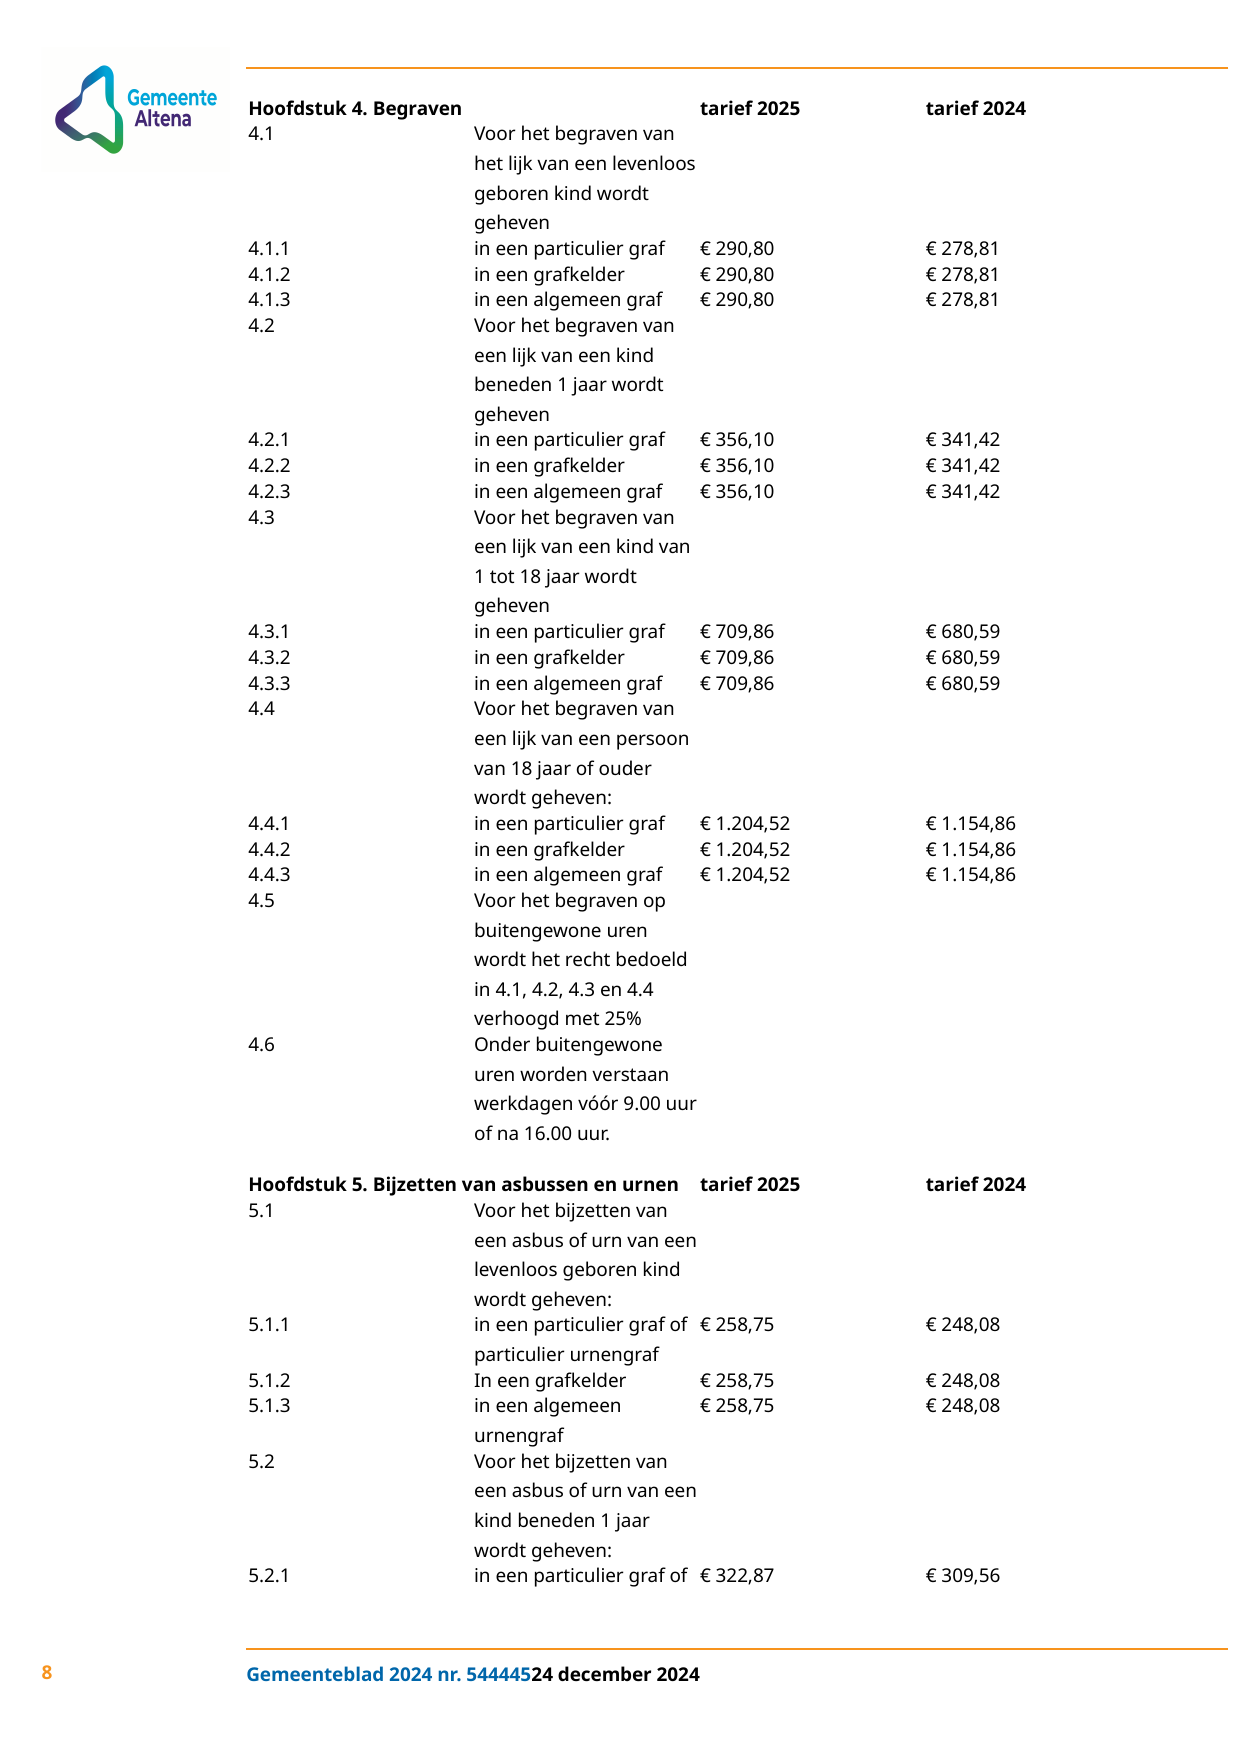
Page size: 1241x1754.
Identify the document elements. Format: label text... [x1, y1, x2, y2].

table_cell [700, 887, 926, 1031]
table_cell € 309,56 [926, 1563, 1152, 1588]
table_cell € 248,08 [926, 1367, 1152, 1393]
table_cell Voor het begraven van een lijk van een kind van 1 tot 18 jaar wordt geheven [474, 504, 700, 618]
table_cell tarief 2025 [700, 95, 926, 121]
table_cell 4.3.1 [248, 618, 474, 644]
table_cell [926, 696, 1152, 810]
table_cell € 356,10 [700, 478, 926, 504]
table_cell [700, 121, 926, 235]
table_cell [474, 1146, 700, 1171]
table_cell € 709,86 [700, 644, 926, 670]
table_cell € 278,81 [926, 286, 1152, 312]
table_cell € 322,87 [700, 1563, 926, 1588]
table_cell 4.4.1 [248, 810, 474, 836]
table_cell € 278,81 [926, 261, 1152, 286]
table_cell [700, 1146, 926, 1171]
table_cell tarief 2024 [926, 1171, 1152, 1197]
table_cell [926, 1448, 1152, 1562]
table_cell 5.1.2 [248, 1367, 474, 1393]
table_cell [700, 1197, 926, 1312]
table_cell in een algemeen graf [474, 478, 700, 504]
table_cell € 341,42 [926, 453, 1152, 478]
table_cell 4.1.1 [248, 235, 474, 261]
table_cell 5.2.1 [248, 1563, 474, 1588]
table_cell 4.3.2 [248, 644, 474, 670]
table_cell in een algemeen graf [474, 670, 700, 696]
table_cell € 1.204,52 [700, 810, 926, 836]
table_cell 5.1.3 [248, 1393, 474, 1448]
table_cell in een grafkelder [474, 644, 700, 670]
table_cell 4.2.1 [248, 427, 474, 452]
table_cell € 709,86 [700, 618, 926, 644]
table_cell € 248,08 [926, 1393, 1152, 1448]
table_cell in een algemeen graf [474, 861, 700, 887]
table_cell € 680,59 [926, 618, 1152, 644]
table_cell [700, 696, 926, 810]
table_cell [700, 1448, 926, 1562]
table_cell € 278,81 [926, 235, 1152, 261]
table_cell € 290,80 [700, 235, 926, 261]
table_cell in een particulier graf of particulier urnengraf [474, 1312, 700, 1367]
picture [41, 47, 231, 172]
table_cell [700, 1031, 926, 1146]
table_cell Voor het begraven op buitengewone uren wordt het recht bedoeld in 4.1, 4.2, 4.3 en 4.4 verhoogd met 25% [474, 887, 700, 1031]
table_cell in een grafkelder [474, 261, 700, 286]
table_cell 4.6 [248, 1031, 474, 1146]
table_cell € 680,59 [926, 670, 1152, 696]
table_cell [926, 504, 1152, 618]
table_cell in een grafkelder [474, 453, 700, 478]
table_cell Hoofdstuk 5. Bijzetten van asbussen en urnen [248, 1171, 700, 1197]
table_cell in een particulier graf [474, 427, 700, 452]
table_cell [926, 1146, 1152, 1171]
table_cell € 290,80 [700, 286, 926, 312]
table_cell [700, 312, 926, 427]
table_cell 4.5 [248, 887, 474, 1031]
table_cell in een algemeen urnengraf [474, 1393, 700, 1448]
table_cell Hoofdstuk 4. Begraven [248, 95, 700, 121]
table_cell 4.4.3 [248, 861, 474, 887]
table_cell [926, 121, 1152, 235]
table_cell Voor het begraven van een lijk van een persoon van 18 jaar of ouder wordt geheven: [474, 696, 700, 810]
table_cell € 258,75 [700, 1393, 926, 1448]
table_cell 4.2 [248, 312, 474, 427]
table_cell € 1.154,86 [926, 836, 1152, 861]
table_cell Onder buitengewone uren worden verstaan werkdagen vóór 9.00 uur of na 16.00 uur. [474, 1031, 700, 1146]
table_cell in een grafkelder [474, 836, 700, 861]
table_cell € 248,08 [926, 1312, 1152, 1367]
table_cell € 356,10 [700, 427, 926, 452]
table_cell [700, 504, 926, 618]
table_cell 5.1.1 [248, 1312, 474, 1367]
table_cell € 1.154,86 [926, 861, 1152, 887]
table_cell in een particulier graf [474, 810, 700, 836]
table_cell in een particulier graf [474, 235, 700, 261]
table_cell Voor het begraven van een lijk van een kind beneden 1 jaar wordt geheven [474, 312, 700, 427]
table_cell 4.4.2 [248, 836, 474, 861]
table_cell tarief 2025 [700, 1171, 926, 1197]
table_cell 4.1.2 [248, 261, 474, 286]
table_cell 4.3 [248, 504, 474, 618]
table_cell in een algemeen graf [474, 286, 700, 312]
table_cell [248, 1146, 474, 1171]
table_cell 5.1 [248, 1197, 474, 1312]
table_cell € 341,42 [926, 427, 1152, 452]
table_cell 4.2.3 [248, 478, 474, 504]
table_cell € 1.154,86 [926, 810, 1152, 836]
table_cell 4.3.3 [248, 670, 474, 696]
table_cell € 290,80 [700, 261, 926, 286]
table_cell € 1.204,52 [700, 861, 926, 887]
table_cell [926, 1197, 1152, 1312]
table_cell [926, 312, 1152, 427]
table_cell € 356,10 [700, 453, 926, 478]
table_cell [926, 1031, 1152, 1146]
table_cell tarief 2024 [926, 95, 1152, 121]
table_cell 4.1 [248, 121, 474, 235]
table_cell € 258,75 [700, 1312, 926, 1367]
table_cell 5.2 [248, 1448, 474, 1562]
table_cell € 1.204,52 [700, 836, 926, 861]
table_cell [926, 887, 1152, 1031]
table_cell Voor het begraven van het lijk van een levenloos geboren kind wordt geheven [474, 121, 700, 235]
table_cell Voor het bijzetten van een asbus of urn van een levenloos geboren kind wordt geheven: [474, 1197, 700, 1312]
table_cell in een particulier graf of [474, 1563, 700, 1588]
table_cell 4.2.2 [248, 453, 474, 478]
table_cell € 258,75 [700, 1367, 926, 1393]
table_cell € 680,59 [926, 644, 1152, 670]
table_cell In een grafkelder [474, 1367, 700, 1393]
table_cell in een particulier graf [474, 618, 700, 644]
table_cell € 709,86 [700, 670, 926, 696]
table_cell Voor het bijzetten van een asbus of urn van een kind beneden 1 jaar wordt geheven: [474, 1448, 700, 1562]
table_cell 4.1.3 [248, 286, 474, 312]
table_cell € 341,42 [926, 478, 1152, 504]
table_cell 4.4 [248, 696, 474, 810]
